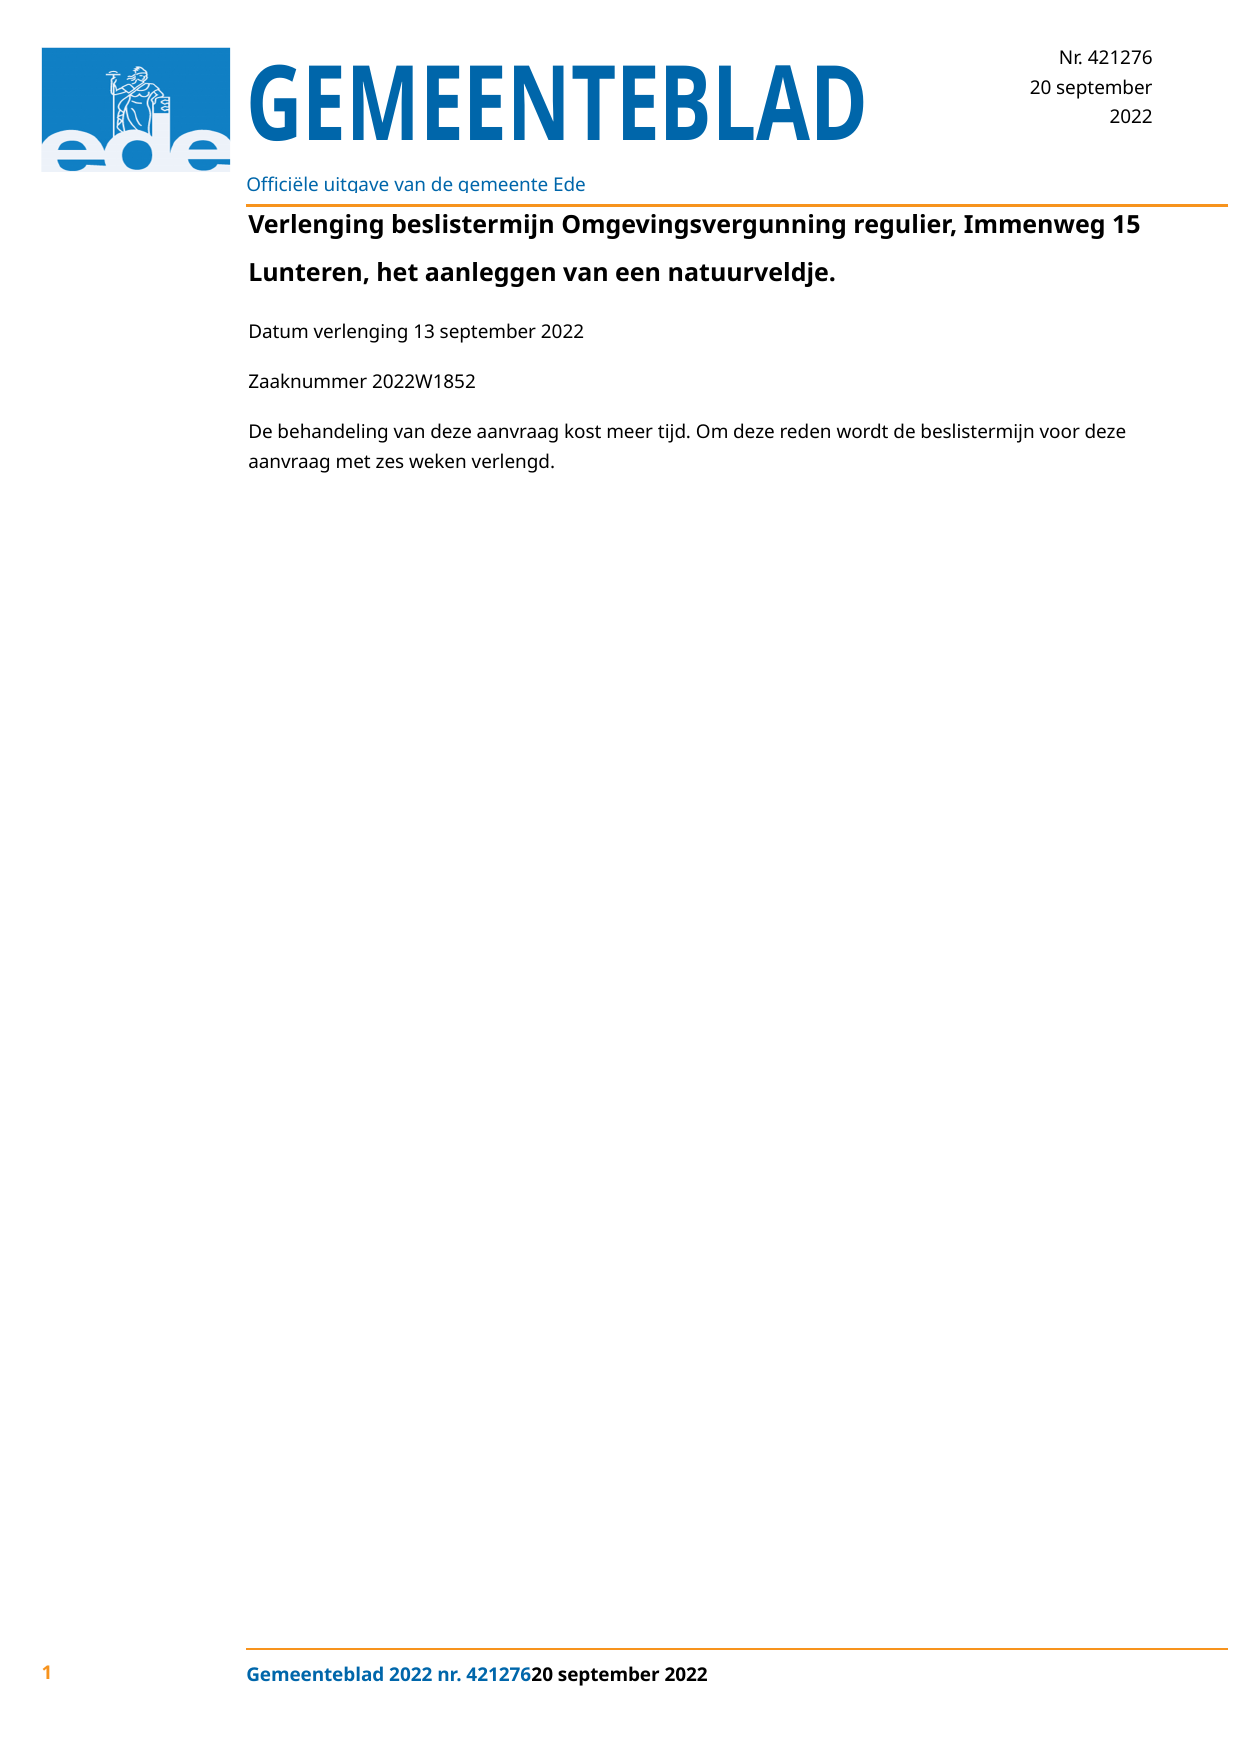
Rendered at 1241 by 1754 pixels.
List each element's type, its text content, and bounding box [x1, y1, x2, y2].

picture [41, 47, 231, 172]
text Zaaknummer 2022W1852 [248, 368, 1152, 394]
text Verlenging beslistermijn Omgevingsvergunning regulier, Immenweg 15 Lunteren, het aanleggen van een natuurveldje. [248, 207, 1152, 288]
text Datum verlenging 13 september 2022 [248, 318, 1152, 344]
text De behandeling van deze aanvraag kost meer tijd. Om deze reden wordt de beslistermijn voor deze aanvraag met zes weken verlengd. [248, 419, 1152, 474]
